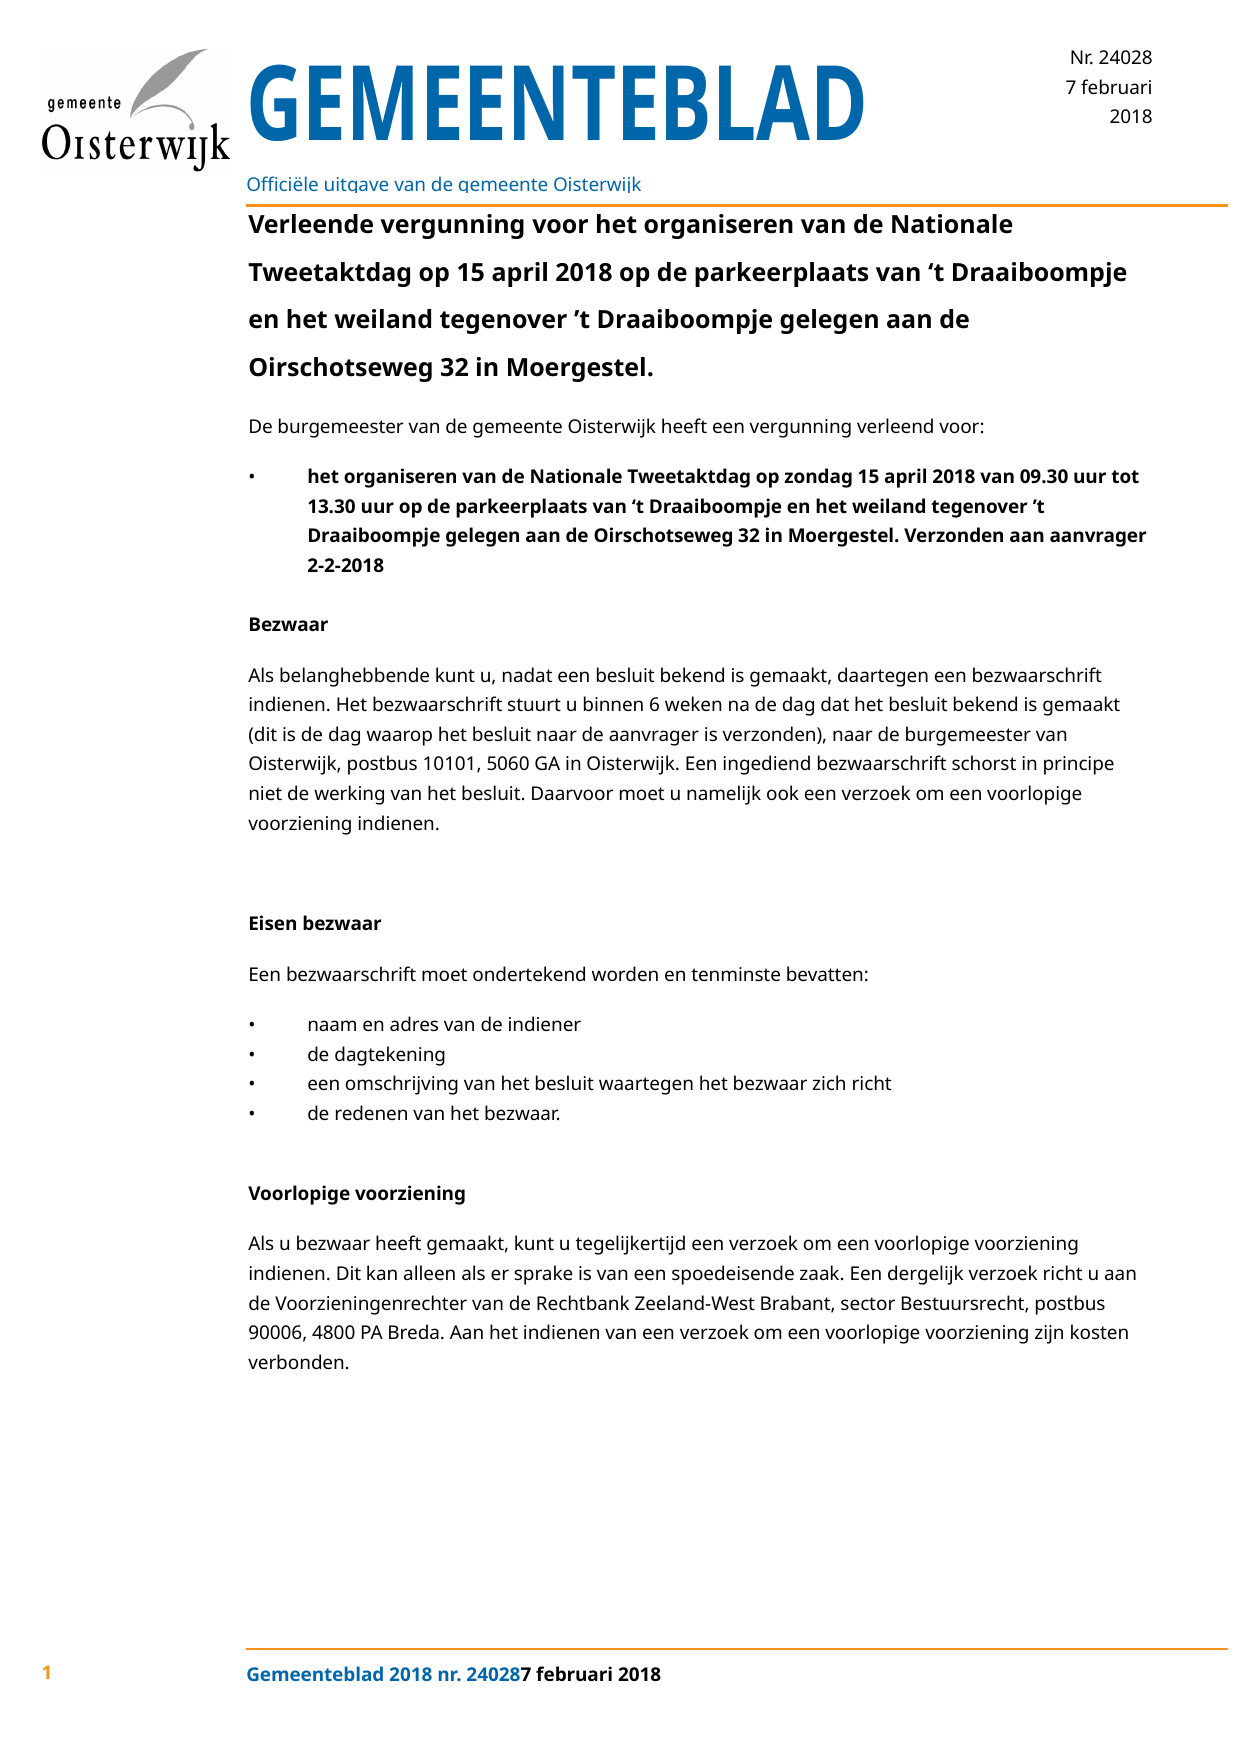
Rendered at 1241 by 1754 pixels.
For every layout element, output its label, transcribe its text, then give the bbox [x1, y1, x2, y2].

text Als u bezwaar heeft gemaakt, kunt u tegelijkertijd een verzoek om een voorlopige voorziening indienen. Dit kan alleen als er sprake is van een spoedeisende zaak. Een dergelijk verzoek richt u aan de Voorzieningenrechter van de Rechtbank Zeeland-West Brabant, sector Bestuursrecht, postbus 90006, 4800 PA Breda. Aan het indienen van een verzoek om een voorlopige voorziening zijn kosten verbonden. [248, 1231, 1152, 1375]
text Bezwaar [248, 611, 1152, 637]
text Eisen bezwaar [248, 911, 1152, 936]
list de redenen van het bezwaar. [248, 1100, 1152, 1126]
text Als belanghebbende kunt u, nadat een besluit bekend is gemaakt, daartegen een bezwaarschrift indienen. Het bezwaarschrift stuurt u binnen 6 weken na de dag dat het besluit bekend is gemaakt (dit is de dag waarop het besluit naar de aanvrager is verzonden), naar de burgemeester van Oisterwijk, postbus 10101, 5060 GA in Oisterwijk. Een ingediend bezwaarschrift schorst in principe niet de werking van het besluit. Daarvoor moet u namelijk ook een verzoek om een voorlopige voorziening indienen. [248, 662, 1152, 836]
text Voorlopige voorziening [248, 1180, 1152, 1206]
picture [41, 47, 231, 172]
list een omschrijving van het besluit waartegen het bezwaar zich richt [248, 1071, 1152, 1096]
text Een bezwaarschrift moet ondertekend worden en tenminste bevatten: [248, 961, 1152, 987]
text Verleende vergunning voor het organiseren van de Nationale Tweetaktdag op 15 april 2018 op de parkeerplaats van ‘t Draaiboompje en het weiland tegenover ’t Draaiboompje gelegen aan de Oirschotseweg 32 in Moergestel. [248, 207, 1152, 384]
text De burgemeester van de gemeente Oisterwijk heeft een vergunning verleend voor: [248, 413, 1152, 439]
list naam en adres van de indiener [248, 1011, 1152, 1037]
list de dagtekening [248, 1041, 1152, 1067]
list het organiseren van de Nationale Tweetaktdag op zondag 15 april 2018 van 09.30 uur tot 13.30 uur op de parkeerplaats van ‘t Draaiboompje en het weiland tegenover ’t Draaiboompje gelegen aan de Oirschotseweg 32 in Moergestel. Verzonden aan aanvrager 2-2-2018 [248, 463, 1152, 578]
